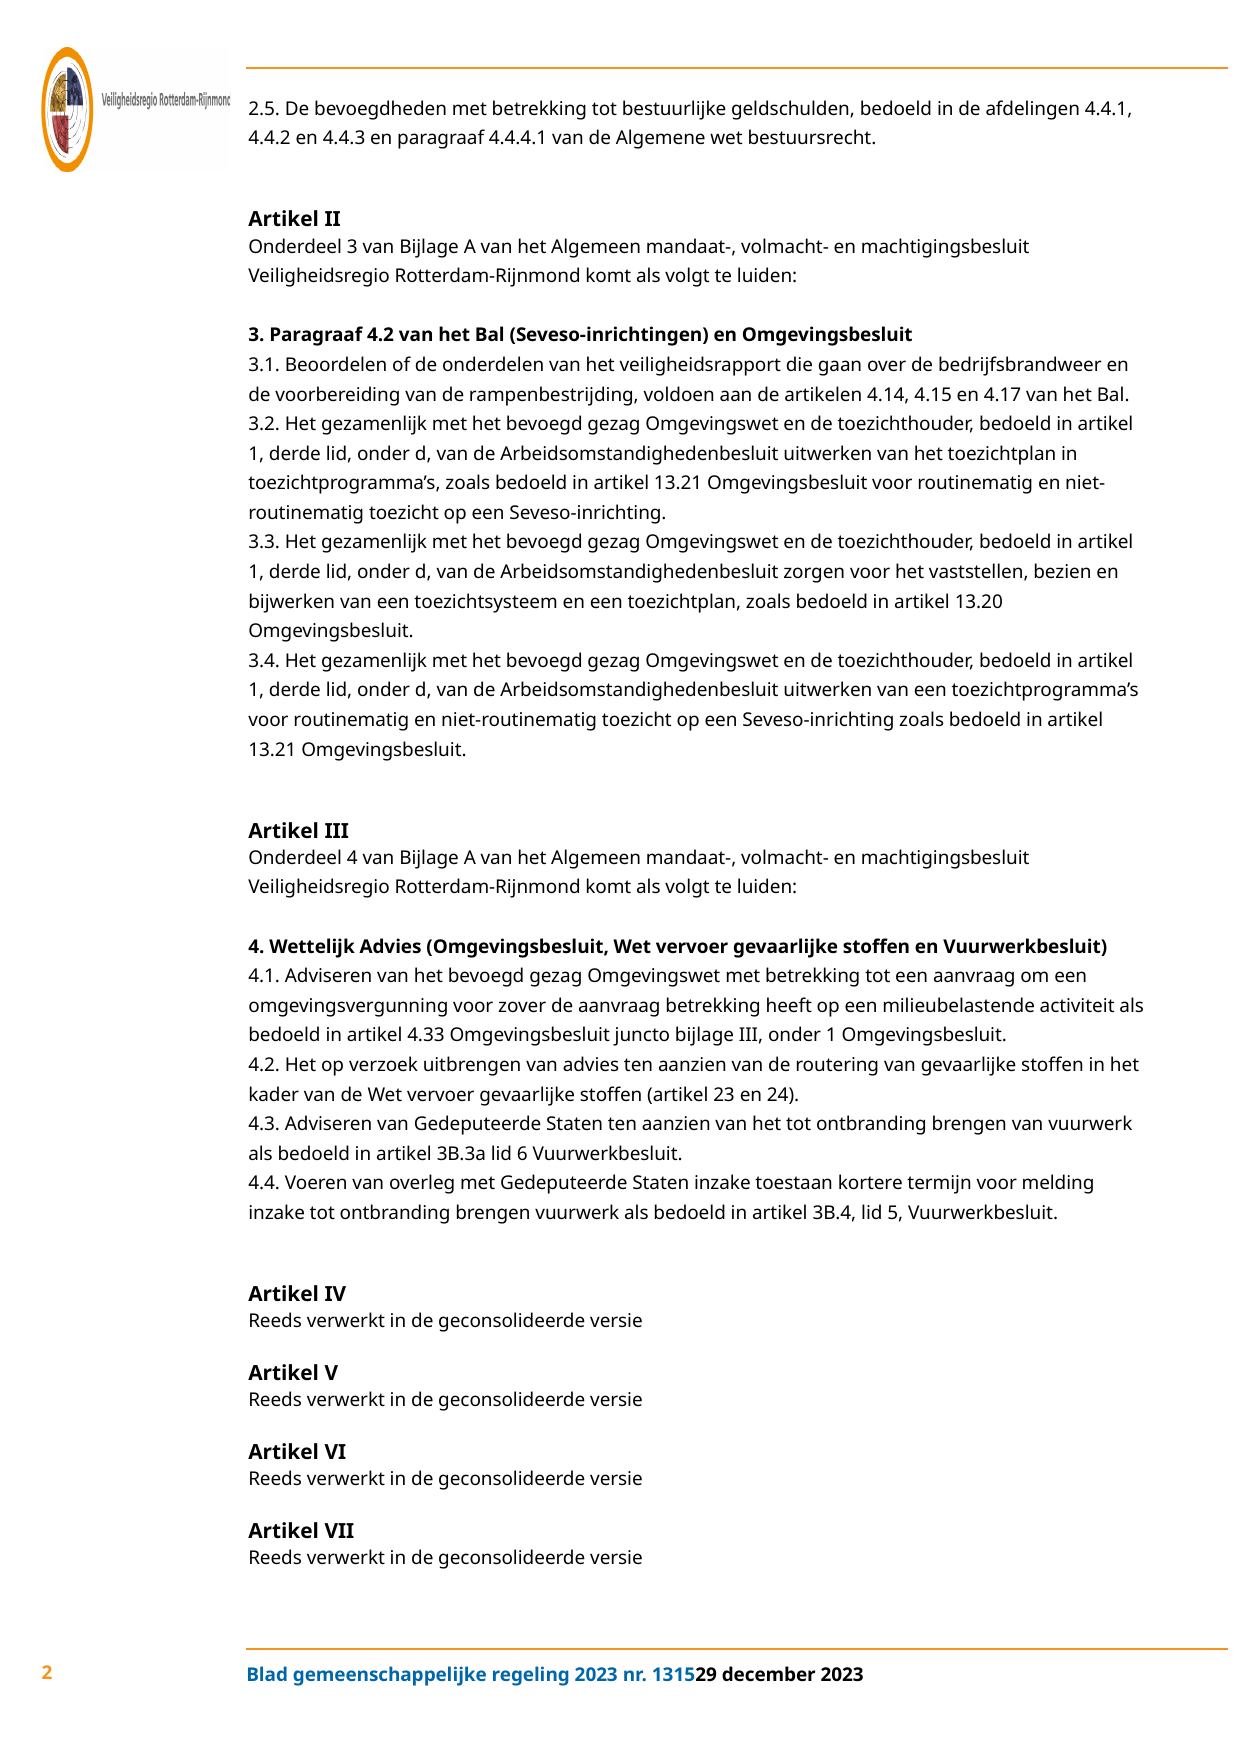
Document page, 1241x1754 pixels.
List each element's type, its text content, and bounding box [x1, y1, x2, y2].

text Reeds verwerkt in de geconsolideerde versie [248, 1465, 1152, 1491]
text 3.3. Het gezamenlijk met het bevoegd gezag Omgevingswet en de toezichthouder, bedoeld in artikel 1, derde lid, onder d, van de Arbeidsomstandighedenbesluit zorgen voor het vaststellen, bezien en bijwerken van een toezichtsysteem en een toezichtplan, zoals bedoeld in artikel 13.20 Omgevingsbesluit. [248, 529, 1152, 643]
text Artikel III [248, 816, 1152, 844]
text 2.5. De bevoegdheden met betrekking tot bestuurlijke geldschulden, bedoeld in de afdelingen 4.4.1, 4.4.2 en 4.4.3 en paragraaf 4.4.4.1 van de Algemene wet bestuursrecht. [248, 95, 1152, 150]
picture [41, 47, 231, 172]
text 4.1. Adviseren van het bevoegd gezag Omgevingswet met betrekking tot een aanvraag om een omgevingsvergunning voor zover de aanvraag betrekking heeft op een milieubelastende activiteit als bedoeld in artikel 4.33 Omgevingsbesluit juncto bijlage III, onder 1 Omgevingsbesluit. [248, 962, 1152, 1047]
text Reeds verwerkt in de geconsolideerde versie [248, 1386, 1152, 1412]
text 4.3. Adviseren van Gedeputeerde Staten ten aanzien van het tot ontbranding brengen van vuurwerk als bedoeld in artikel 3B.3a lid 6 Vuurwerkbesluit. [248, 1110, 1152, 1166]
text Onderdeel 3 van Bijlage A van het Algemeen mandaat-, volmacht- en machtigingsbesluit Veiligheidsregio Rotterdam-Rijnmond komt als volgt te luiden: [248, 233, 1152, 288]
text Artikel II [248, 204, 1152, 233]
text Artikel IV [248, 1279, 1152, 1308]
text 3.1. Beoordelen of de onderdelen van het veiligheidsrapport die gaan over de bedrijfsbrandweer en de voorbereiding van de rampenbestrijding, voldoen aan de artikelen 4.14, 4.15 en 4.17 van het Bal. [248, 351, 1152, 406]
text Reeds verwerkt in de geconsolideerde versie [248, 1544, 1152, 1570]
text 3. Paragraaf 4.2 van het Bal (Seveso-inrichtingen) en Omgevingsbesluit [248, 322, 1152, 347]
text 3.2. Het gezamenlijk met het bevoegd gezag Omgevingswet en de toezichthouder, bedoeld in artikel 1, derde lid, onder d, van de Arbeidsomstandighedenbesluit uitwerken van het toezichtplan in toezichtprogramma’s, zoals bedoeld in artikel 13.21 Omgevingsbesluit voor routinematig en niet-routinematig toezicht op een Seveso-inrichting. [248, 410, 1152, 525]
text Artikel VI [248, 1437, 1152, 1465]
text 4. Wettelijk Advies (Omgevingsbesluit, Wet vervoer gevaarlijke stoffen en Vuurwerkbesluit) [248, 933, 1152, 959]
text Artikel VII [248, 1516, 1152, 1544]
text Artikel V [248, 1358, 1152, 1386]
text 4.4. Voeren van overleg met Gedeputeerde Staten inzake toestaan kortere termijn voor melding inzake tot ontbranding brengen vuurwerk als bedoeld in artikel 3B.4, lid 5, Vuurwerkbesluit. [248, 1169, 1152, 1225]
text Onderdeel 4 van Bijlage A van het Algemeen mandaat-, volmacht- en machtigingsbesluit Veiligheidsregio Rotterdam-Rijnmond komt als volgt te luiden: [248, 844, 1152, 899]
text Reeds verwerkt in de geconsolideerde versie [248, 1308, 1152, 1333]
text 3.4. Het gezamenlijk met het bevoegd gezag Omgevingswet en de toezichthouder, bedoeld in artikel 1, derde lid, onder d, van de Arbeidsomstandighedenbesluit uitwerken van een toezichtprogramma’s voor routinematig en niet-routinematig toezicht op een Seveso-inrichting zoals bedoeld in artikel 13.21 Omgevingsbesluit. [248, 647, 1152, 761]
text 4.2. Het op verzoek uitbrengen van advies ten aanzien van de routering van gevaarlijke stoffen in het kader van de Wet vervoer gevaarlijke stoffen (artikel 23 en 24). [248, 1051, 1152, 1107]
